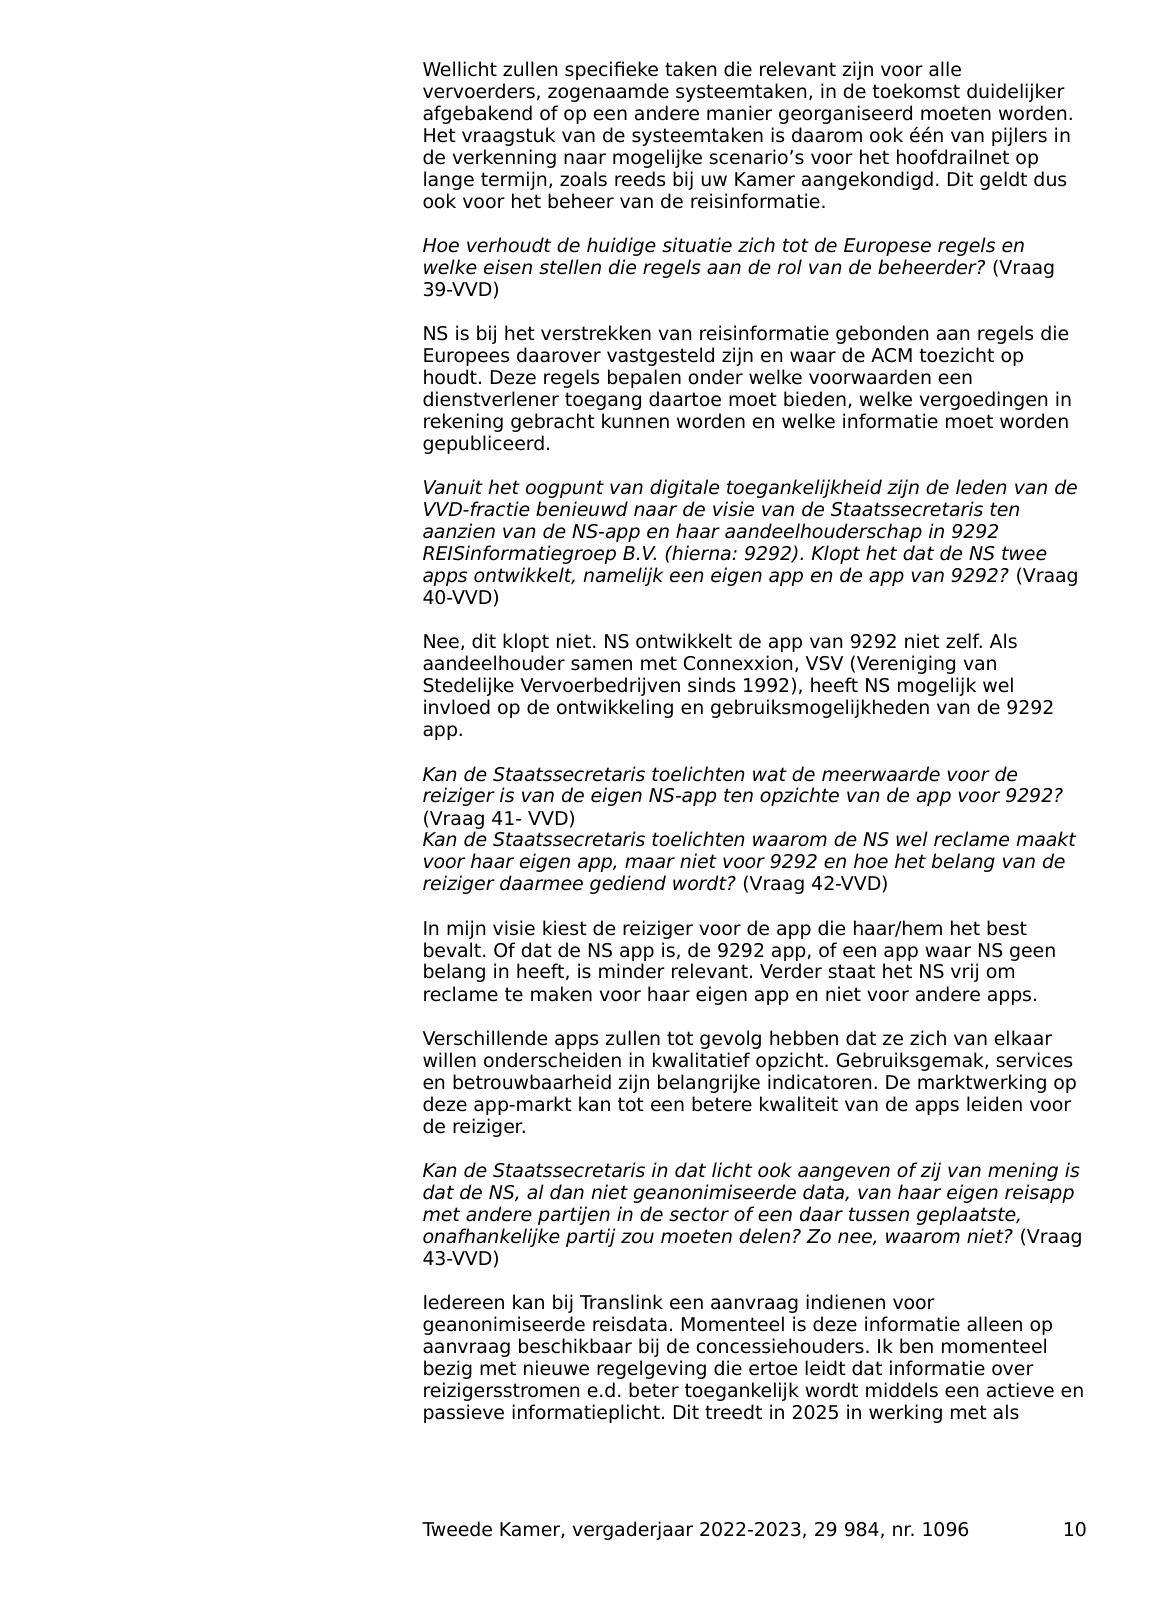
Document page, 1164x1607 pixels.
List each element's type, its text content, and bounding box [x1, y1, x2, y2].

text Iedereen kan bij Translink een aanvraag indienen voor geanonimiseerde reisdata. Momenteel is deze informatie alleen op aanvraag beschikbaar bij de concessiehouders. Ik ben momenteel bezig met nieuwe regelgeving die ertoe leidt dat informatie over reizigersstromen e.d. beter toegankelijk wordt middels een actieve en passieve informatieplicht. Dit treedt in 2025 in werking met als [422, 1292, 1087, 1424]
text Vanuit het oogpunt van digitale toegankelijkheid zijn de leden van de VVD-fractie benieuwd naar de visie van de Staatssecretaris ten aanzien van de NS-app en haar aandeelhouderschap in 9292 REISinformatiegroep B.V. (hierna: 9292). Klopt het dat de NS twee apps ontwikkelt, namelijk een eigen app en de app van 9292? (Vraag 40-VVD) [422, 477, 1087, 609]
text NS is bij het verstrekken van reisinformatie gebonden aan regels die Europees daarover vastgesteld zijn en waar de ACM toezicht op houdt. Deze regels bepalen onder welke voorwaarden een dienstverlener toegang daartoe moet bieden, welke vergoedingen in rekening gebracht kunnen worden en welke informatie moet worden gepubliceerd. [422, 323, 1087, 455]
text Kan de Staatssecretaris toelichten waarom de NS wel reclame maakt voor haar eigen app, maar niet voor 9292 en hoe het belang van de reiziger daarmee gediend wordt? (Vraag 42-VVD) [422, 829, 1087, 895]
text Nee, dit klopt niet. NS ontwikkelt de app van 9292 niet zelf. Als aandeelhouder samen met Connexxion, VSV (Vereniging van Stedelijke Vervoerbedrijven sinds 1992), heeft NS mogelijk wel invloed op de ontwikkeling en gebruiksmogelijkheden van de 9292 app. [422, 631, 1087, 741]
text Verschillende apps zullen tot gevolg hebben dat ze zich van elkaar willen onderscheiden in kwalitatief opzicht. Gebruiksgemak, services en betrouwbaarheid zijn belangrijke indicatoren. De marktwerking op deze app-markt kan tot een betere kwaliteit van de apps leiden voor de reiziger. [422, 1028, 1087, 1137]
text Wellicht zullen specifieke taken die relevant zijn voor alle vervoerders, zogenaamde systeemtaken, in de toekomst duidelijker afgebakend of op een andere manier georganiseerd moeten worden. Het vraagstuk van de systeemtaken is daarom ook één van pijlers in de verkenning naar mogelijke scenario’s voor het hoofdrailnet op lange termijn, zoals reeds bij uw Kamer aangekondigd. Dit geldt dus ook voor het beheer van de reisinformatie. [422, 59, 1087, 213]
text Kan de Staatssecretaris in dat licht ook aangeven of zij van mening is dat de NS, al dan niet geanonimiseerde data, van haar eigen reisapp met andere partijen in de sector of een daar tussen geplaatste, onafhankelijke partij zou moeten delen? Zo nee, waarom niet? (Vraag 43-VVD) [422, 1160, 1087, 1269]
text In mijn visie kiest de reiziger voor de app die haar/hem het best bevalt. Of dat de NS app is, de 9292 app, of een app waar NS geen belang in heeft, is minder relevant. Verder staat het NS vrij om reclame te maken voor haar eigen app en niet voor andere apps. [422, 917, 1087, 1005]
text Kan de Staatssecretaris toelichten wat de meerwaarde voor de reiziger is van de eigen NS-app ten opzichte van de app voor 9292? (Vraag 41- VVD) [422, 763, 1087, 829]
text Hoe verhoudt de huidige situatie zich tot de Europese regels en welke eisen stellen die regels aan de rol van de beheerder? (Vraag 39-VVD) [422, 235, 1087, 301]
